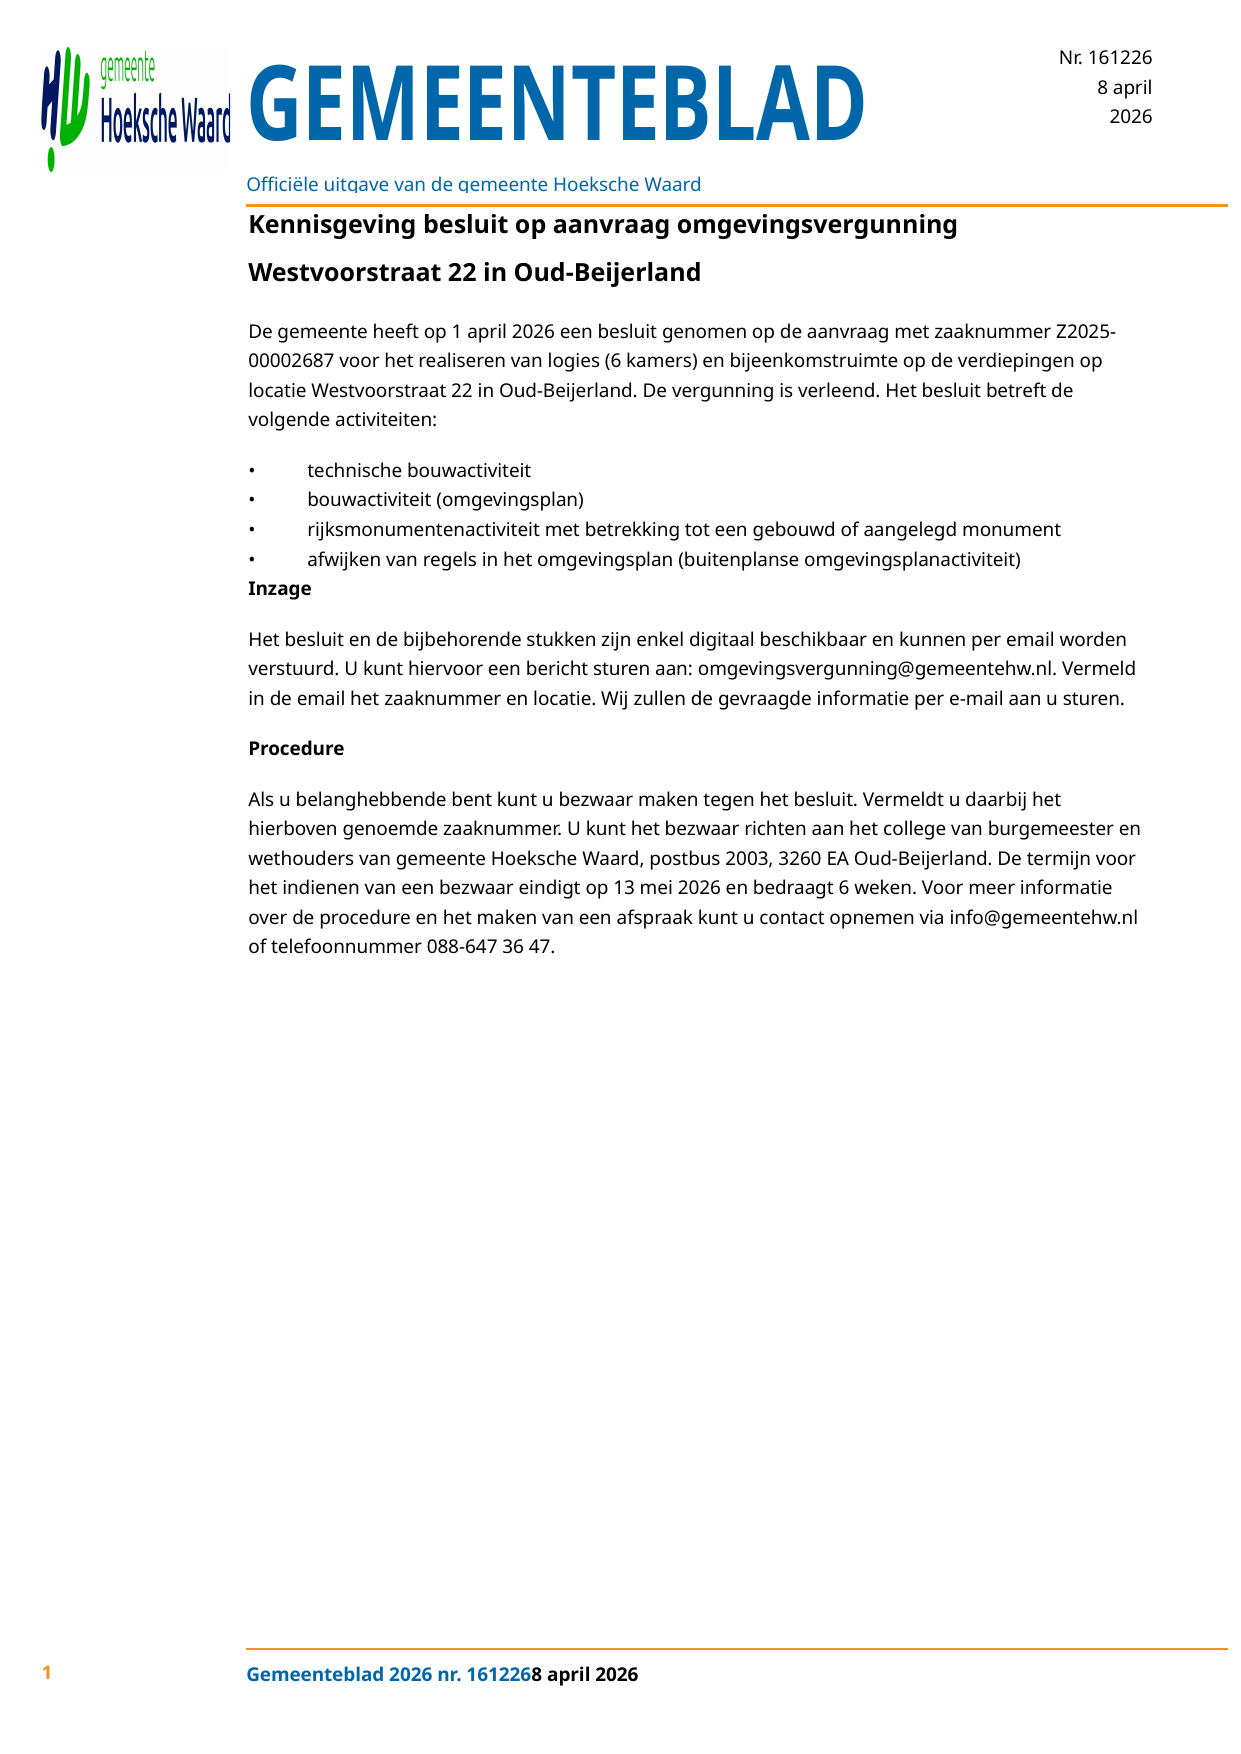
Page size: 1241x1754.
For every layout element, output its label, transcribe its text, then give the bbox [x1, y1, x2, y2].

list technische bouwactiviteit [248, 457, 1152, 483]
text Inzage [248, 575, 1152, 601]
text De gemeente heeft op 1 april 2026 een besluit genomen op de aanvraag met zaaknummer Z2025-00002687 voor het realiseren van logies (6 kamers) en bijeenkomstruimte op de verdiepingen op locatie Westvoorstraat 22 in Oud-Beijerland. De vergunning is verleend. Het besluit betreft de volgende activiteiten: [248, 318, 1152, 432]
text Kennisgeving besluit op aanvraag omgevingsvergunning Westvoorstraat 22 in Oud-Beijerland [248, 207, 1152, 288]
list afwijken van regels in het omgevingsplan (buitenplanse omgevingsplanactiviteit) [248, 546, 1152, 572]
picture [41, 47, 231, 172]
list rijksmonumentenactiviteit met betrekking tot een gebouwd of aangelegd monument [248, 516, 1152, 542]
text Procedure [248, 735, 1152, 761]
text Als u belanghebbende bent kunt u bezwaar maken tegen het besluit. Vermeldt u daarbij het hierboven genoemde zaaknummer. U kunt het bezwaar richten aan het college van burgemeester en wethouders van gemeente Hoeksche Waard, postbus 2003, 3260 EA Oud-Beijerland. De termijn voor het indienen van een bezwaar eindigt op 13 mei 2026 en bedraagt 6 weken. Voor meer informatie over de procedure en het maken van een afspraak kunt u contact opnemen via info@gemeentehw.nl of telefoonnummer 088-647 36 47. [248, 786, 1152, 959]
list bouwactiviteit (omgevingsplan) [248, 487, 1152, 512]
text Het besluit en de bijbehorende stukken zijn enkel digitaal beschikbaar en kunnen per email worden verstuurd. U kunt hiervoor een bericht sturen aan: omgevingsvergunning@gemeentehw.nl. Vermeld in de email het zaaknummer en locatie. Wij zullen de gevraagde informatie per e-mail aan u sturen. [248, 626, 1152, 711]
